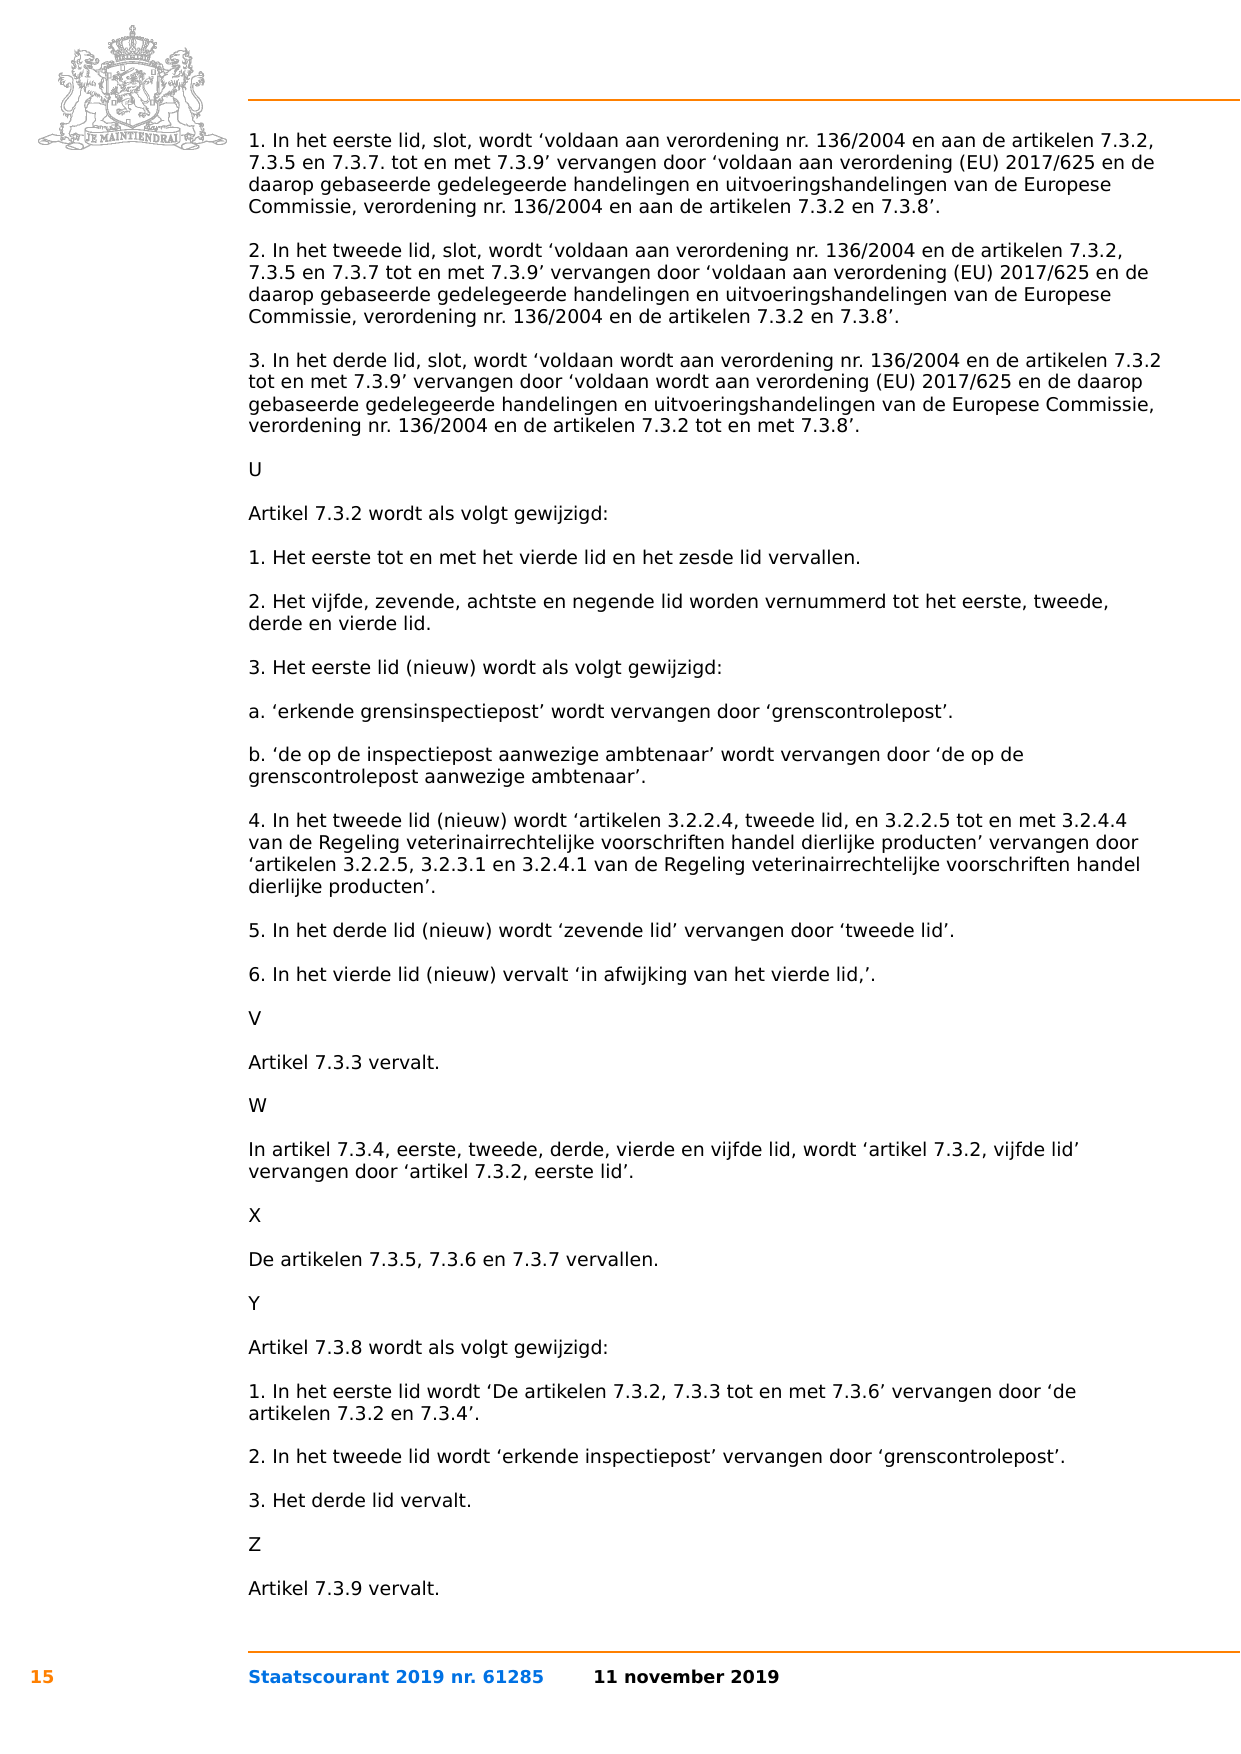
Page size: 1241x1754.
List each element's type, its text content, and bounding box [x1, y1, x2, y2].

text Artikel 7.3.2 wordt als volgt gewijzigd: [248, 503, 1163, 525]
text 3. In het derde lid, slot, wordt ‘voldaan wordt aan verordening nr. 136/2004 en de artikelen 7.3.2 tot en met 7.3.9’ vervangen door ‘voldaan wordt aan verordening (EU) 2017/625 en de daarop gebaseerde gedelegeerde handelingen en uitvoeringshandelingen van de Europese Commissie, verordening nr. 136/2004 en de artikelen 7.3.2 tot en met 7.3.8’. [248, 349, 1163, 437]
text 1. In het eerste lid wordt ‘De artikelen 7.3.2, 7.3.3 tot en met 7.3.6’ vervangen door ‘de artikelen 7.3.2 en 7.3.4’. [248, 1381, 1163, 1424]
text 3. Het derde lid vervalt. [248, 1490, 1163, 1512]
text 6. In het vierde lid (nieuw) vervalt ‘in afwijking van het vierde lid,’. [248, 964, 1163, 986]
text a. ‘erkende grensinspectiepost’ wordt vervangen door ‘grenscontrolepost’. [248, 701, 1163, 722]
text In artikel 7.3.4, eerste, tweede, derde, vierde en vijfde lid, wordt ‘artikel 7.3.2, vijfde lid’ vervangen door ‘artikel 7.3.2, eerste lid’. [248, 1139, 1163, 1183]
text De artikelen 7.3.5, 7.3.6 en 7.3.7 vervallen. [248, 1249, 1163, 1271]
text X [248, 1205, 1163, 1227]
text 2. In het tweede lid, slot, wordt ‘voldaan aan verordening nr. 136/2004 en de artikelen 7.3.2, 7.3.5 en 7.3.7 tot en met 7.3.9’ vervangen door ‘voldaan aan verordening (EU) 2017/625 en de daarop gebaseerde gedelegeerde handelingen en uitvoeringshandelingen van de Europese Commissie, verordening nr. 136/2004 en de artikelen 7.3.2 en 7.3.8’. [248, 240, 1163, 328]
text b. ‘de op de inspectiepost aanwezige ambtenaar’ wordt vervangen door ‘de op de grenscontrolepost aanwezige ambtenaar’. [248, 744, 1163, 788]
text Y [248, 1293, 1163, 1315]
text Artikel 7.3.8 wordt als volgt gewijzigd: [248, 1337, 1163, 1359]
text 5. In het derde lid (nieuw) wordt ‘zevende lid’ vervangen door ‘tweede lid’. [248, 920, 1163, 942]
text W [248, 1095, 1163, 1117]
text Artikel 7.3.9 vervalt. [248, 1578, 1163, 1600]
text 2. In het tweede lid wordt ‘erkende inspectiepost’ vervangen door ‘grenscontrolepost’. [248, 1446, 1163, 1468]
text 1. In het eerste lid, slot, wordt ‘voldaan aan verordening nr. 136/2004 en aan de artikelen 7.3.2, 7.3.5 en 7.3.7. tot en met 7.3.9’ vervangen door ‘voldaan aan verordening (EU) 2017/625 en de daarop gebaseerde gedelegeerde handelingen en uitvoeringshandelingen van de Europese Commissie, verordening nr. 136/2004 en aan de artikelen 7.3.2 en 7.3.8’. [248, 130, 1163, 218]
picture [38, 25, 227, 150]
text 1. Het eerste tot en met het vierde lid en het zesde lid vervallen. [248, 547, 1163, 569]
text Z [248, 1534, 1163, 1556]
text 4. In het tweede lid (nieuw) wordt ‘artikelen 3.2.2.4, tweede lid, en 3.2.2.5 tot en met 3.2.4.4 van de Regeling veterinairrechtelijke voorschriften handel dierlijke producten’ vervangen door ‘artikelen 3.2.2.5, 3.2.3.1 en 3.2.4.1 van de Regeling veterinairrechtelijke voorschriften handel dierlijke producten’. [248, 810, 1163, 898]
text V [248, 1008, 1163, 1030]
text 3. Het eerste lid (nieuw) wordt als volgt gewijzigd: [248, 657, 1163, 679]
text U [248, 459, 1163, 481]
text Artikel 7.3.3 vervalt. [248, 1052, 1163, 1073]
text 2. Het vijfde, zevende, achtste en negende lid worden vernummerd tot het eerste, tweede, derde en vierde lid. [248, 591, 1163, 635]
